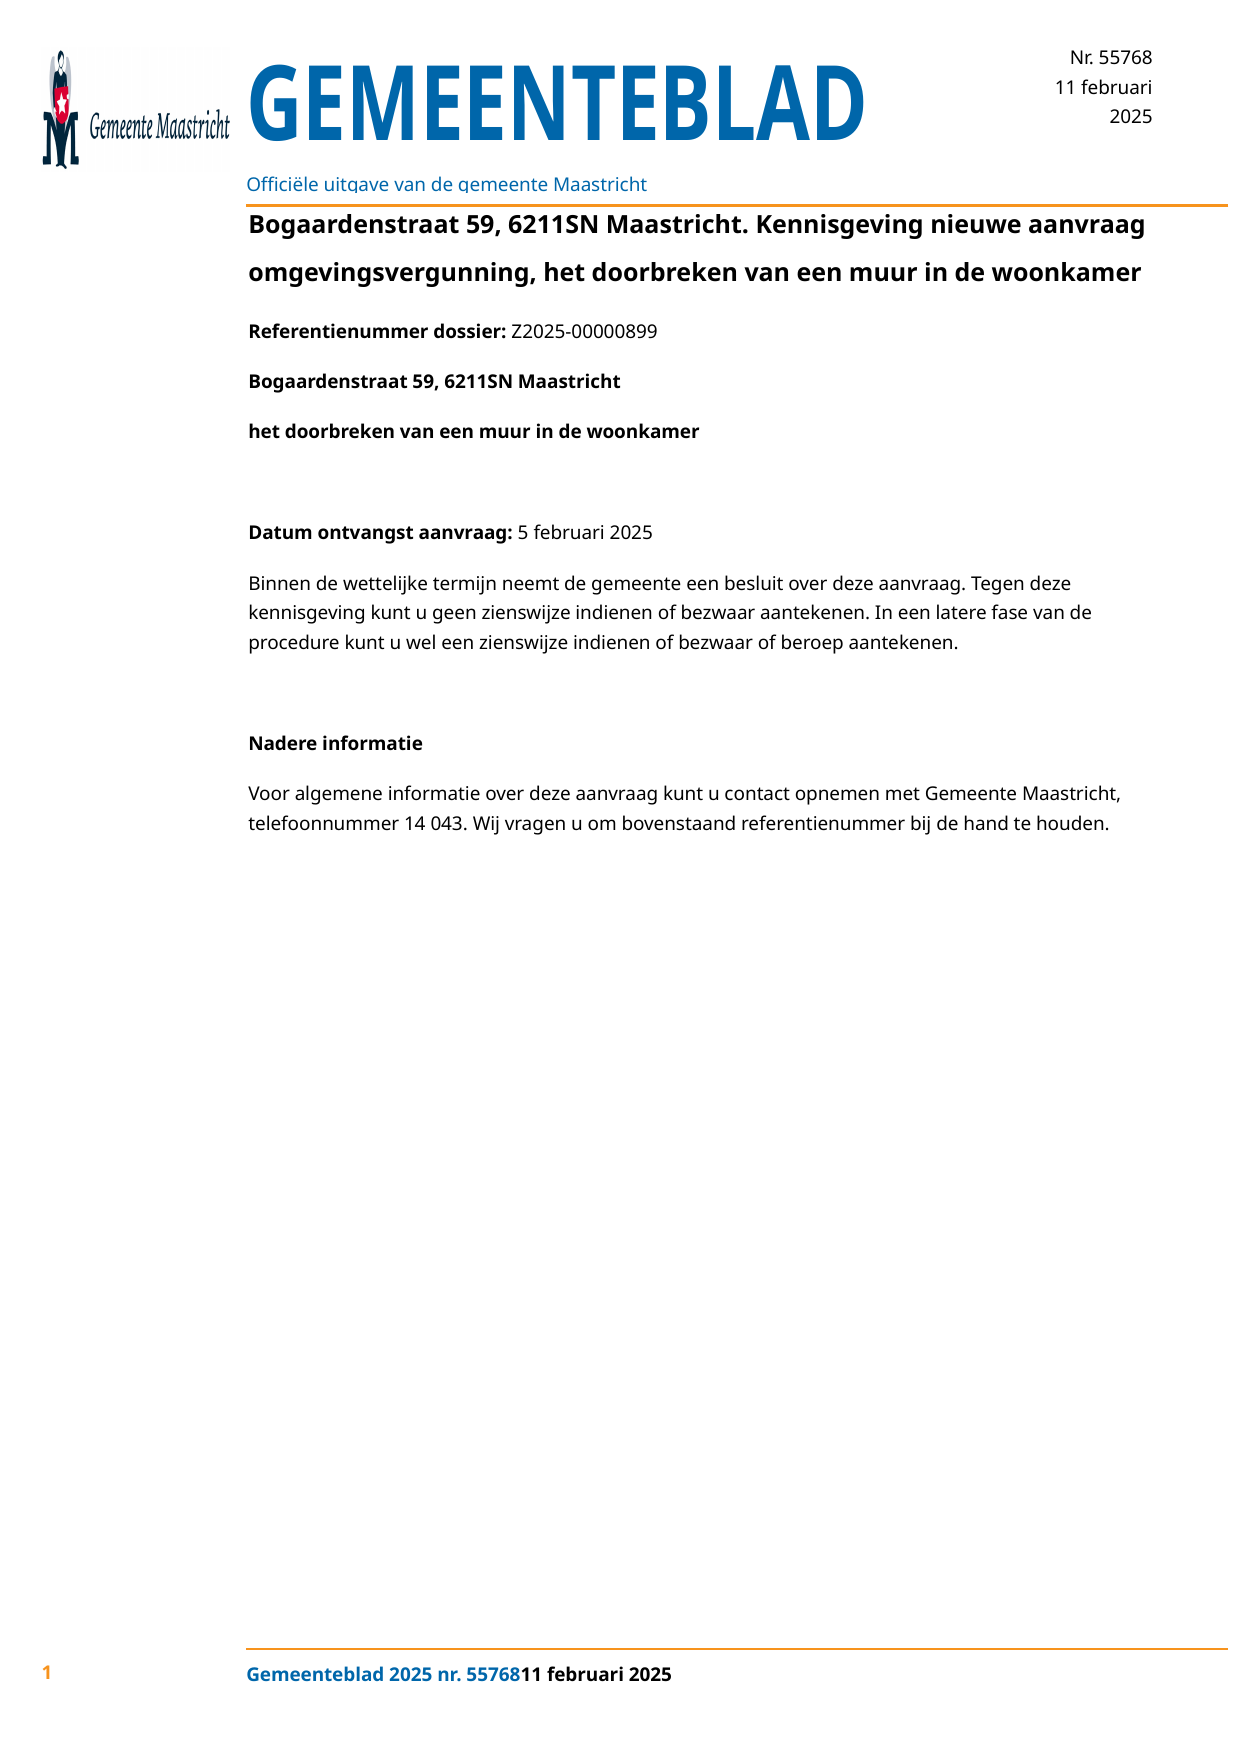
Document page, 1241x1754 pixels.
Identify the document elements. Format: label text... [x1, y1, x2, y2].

text Binnen de wettelijke termijn neemt de gemeente een besluit over deze aanvraag. Tegen deze kennisgeving kunt u geen zienswijze indienen of bezwaar aantekenen. In een latere fase van de procedure kunt u wel een zienswijze indienen of bezwaar of beroep aantekenen. [248, 570, 1152, 655]
text Bogaardenstraat 59, 6211SN Maastricht. Kennisgeving nieuwe aanvraag omgevingsvergunning, het doorbreken van een muur in de woonkamer [248, 207, 1152, 288]
picture [41, 47, 231, 172]
text Voor algemene informatie over deze aanvraag kunt u contact opnemen met Gemeente Maastricht, telefoonnummer 14 043. Wij vragen u om bovenstaand referentienummer bij de hand te houden. [248, 780, 1152, 836]
text Bogaardenstraat 59, 6211SN Maastricht [248, 368, 1152, 394]
text Nadere informatie [248, 730, 1152, 756]
text Datum ontvangst aanvraag: 5 februari 2025 [248, 519, 1152, 545]
text Referentienummer dossier: Z2025-00000899 [248, 318, 1152, 344]
text het doorbreken van een muur in de woonkamer [248, 419, 1152, 444]
